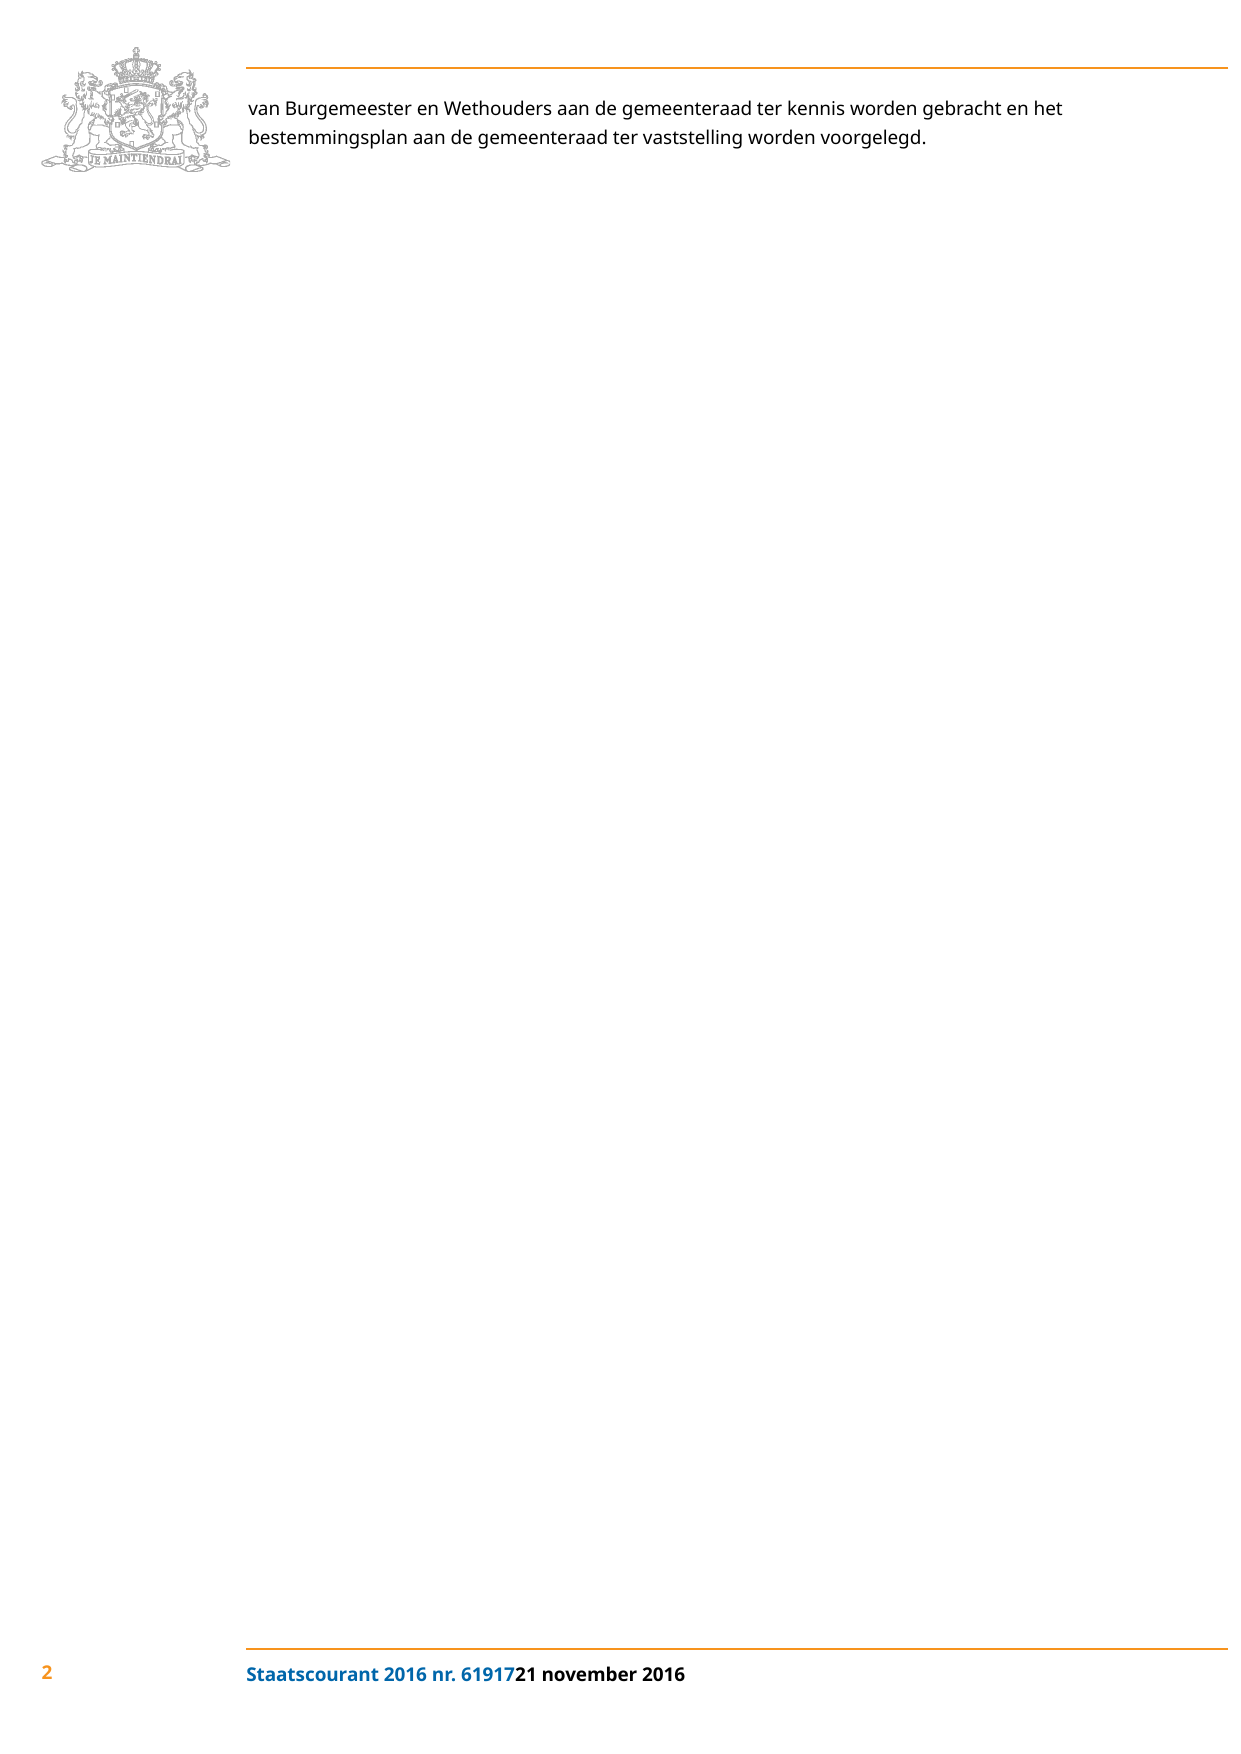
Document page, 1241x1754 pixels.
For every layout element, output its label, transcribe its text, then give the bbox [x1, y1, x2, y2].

picture [41, 47, 231, 172]
text van Burgemeester en Wethouders aan de gemeenteraad ter kennis worden gebracht en het bestemmingsplan aan de gemeenteraad ter vaststelling worden voorgelegd. [248, 95, 1152, 150]
